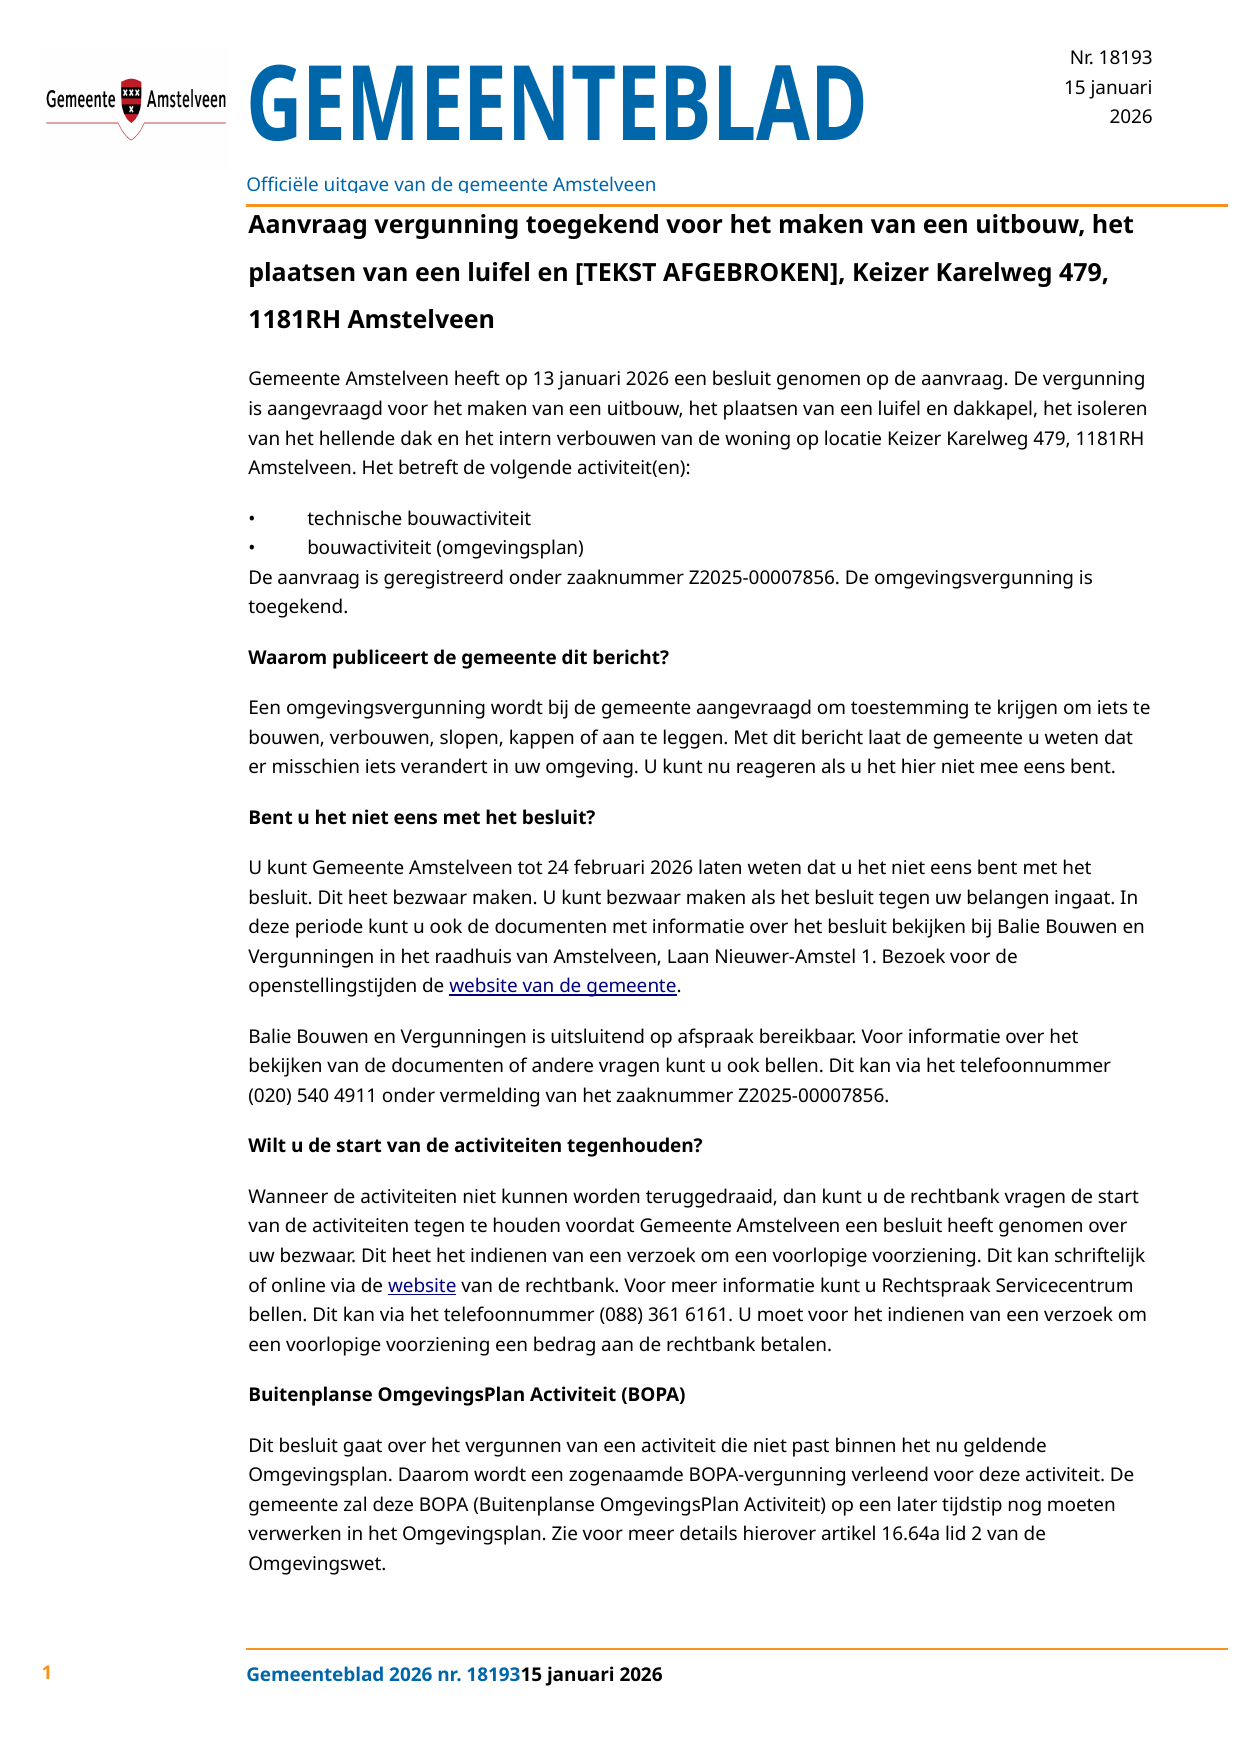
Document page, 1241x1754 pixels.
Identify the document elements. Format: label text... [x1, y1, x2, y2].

list bouwactiviteit (omgevingsplan) [248, 534, 1152, 560]
text Gemeente Amstelveen heeft op 13 januari 2026 een besluit genomen op de aanvraag. De vergunning is aangevraagd voor het maken van een uitbouw, het plaatsen van een luifel en dakkapel, het isoleren van het hellende dak en het intern verbouwen van de woning op locatie Keizer Karelweg 479, 1181RH Amstelveen. Het betreft de volgende activiteit(en): [248, 366, 1152, 480]
text Buitenplanse OmgevingsPlan Activiteit (BOPA) [248, 1381, 1152, 1407]
text Wilt u de start van de activiteiten tegenhouden? [248, 1133, 1152, 1158]
picture [41, 47, 231, 172]
text Wanneer de activiteiten niet kunnen worden teruggedraaid, dan kunt u de rechtbank vragen de start van de activiteiten tegen te houden voordat Gemeente Amstelveen een besluit heeft genomen over uw bezwaar. Dit heet het indienen van een verzoek om een voorlopige voorziening. Dit kan schriftelijk of online via de website van de rechtbank. Voor meer informatie kunt u Rechtspraak Servicecentrum bellen. Dit kan via het telefoonnummer (088) 361 6161. U moet voor het indienen van een verzoek om een voorlopige voorziening een bedrag aan de rechtbank betalen. [248, 1183, 1152, 1357]
list technische bouwactiviteit [248, 505, 1152, 530]
text Bent u het niet eens met het besluit? [248, 804, 1152, 829]
text De aanvraag is geregistreerd onder zaaknummer Z2025-00007856. De omgevingsvergunning is toegekend. [248, 564, 1152, 619]
text Een omgevingsvergunning wordt bij de gemeente aangevraagd om toestemming te krijgen om iets te bouwen, verbouwen, slopen, kappen of aan te leggen. Met dit bericht laat de gemeente u weten dat er misschien iets verandert in uw omgeving. U kunt nu reageren als u het hier niet mee eens bent. [248, 694, 1152, 779]
text Dit besluit gaat over het vergunnen van een activiteit die niet past binnen het nu geldende Omgevingsplan. Daarom wordt een zogenaamde BOPA-vergunning verleend voor deze activiteit. De gemeente zal deze BOPA (Buitenplanse OmgevingsPlan Activiteit) op een later tijdstip nog moeten verwerken in het Omgevingsplan. Zie voor meer details hierover artikel 16.64a lid 2 van de Omgevingswet. [248, 1432, 1152, 1576]
text Waarom publiceert de gemeente dit bericht? [248, 644, 1152, 669]
text U kunt Gemeente Amstelveen tot 24 februari 2026 laten weten dat u het niet eens bent met het besluit. Dit heet bezwaar maken. U kunt bezwaar maken als het besluit tegen uw belangen ingaat. In deze periode kunt u ook de documenten met informatie over het besluit bekijken bij Balie Bouwen en Vergunningen in het raadhuis van Amstelveen, Laan Nieuwer-Amstel 1. Bezoek voor de openstellingstijden de website van de gemeente. [248, 854, 1152, 998]
text Aanvraag vergunning toegekend voor het maken van een uitbouw, het plaatsen van een luifel en [TEKST AFGEBROKEN], Keizer Karelweg 479, 1181RH Amstelveen [248, 207, 1152, 336]
text Balie Bouwen en Vergunningen is uitsluitend op afspraak bereikbaar. Voor informatie over het bekijken van de documenten of andere vragen kunt u ook bellen. Dit kan via het telefoonnummer (020) 540 4911 onder vermelding van het zaaknummer Z2025-00007856. [248, 1023, 1152, 1108]
